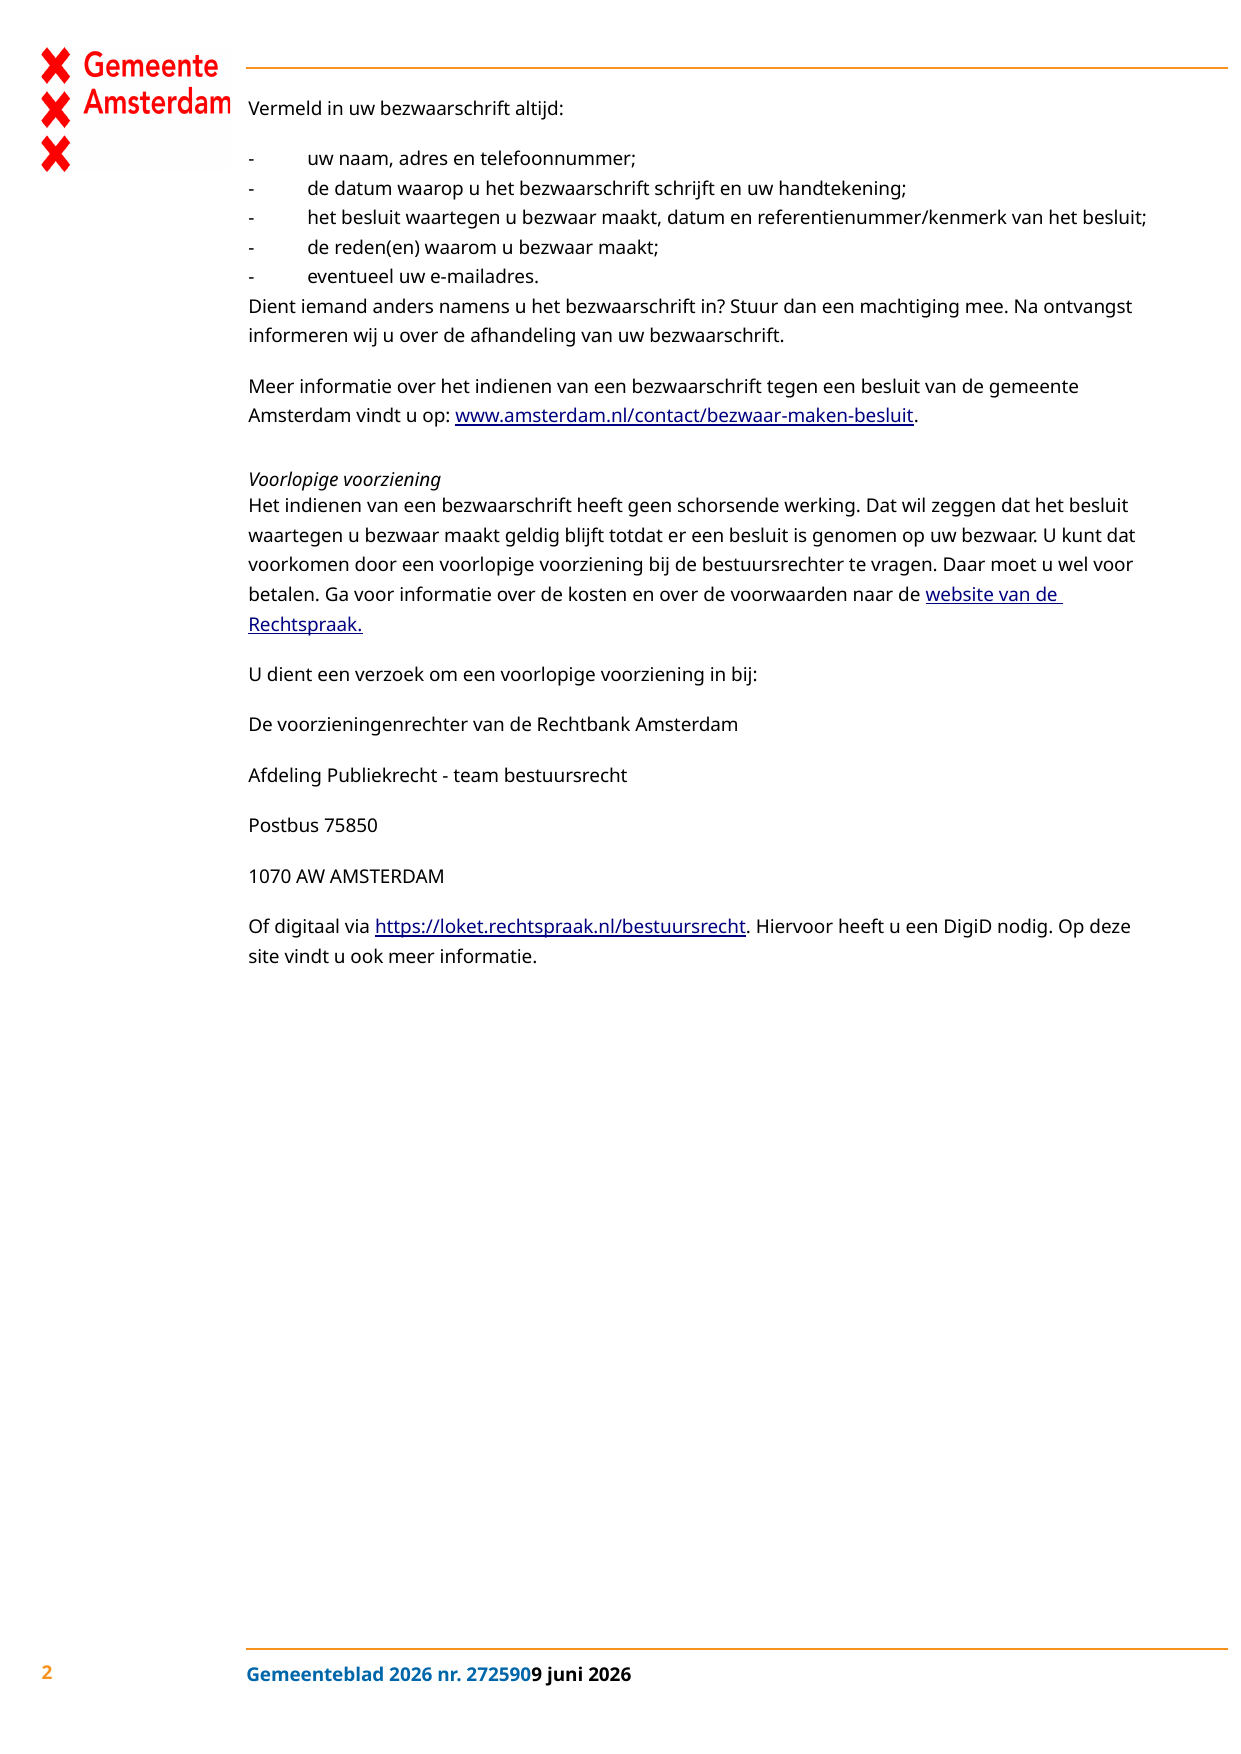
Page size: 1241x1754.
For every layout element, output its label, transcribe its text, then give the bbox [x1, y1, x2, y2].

text U dient een verzoek om een voorlopige voorziening in bij: [248, 661, 1152, 687]
list uw naam, adres en telefoonnummer; [248, 145, 1152, 171]
text Voorlopige voorziening [248, 467, 1152, 492]
text Of digitaal via https://loket.rechtspraak.nl/bestuursrecht. Hiervoor heeft u een DigiD nodig. Op deze site vindt u ook meer informatie. [248, 913, 1152, 968]
text Het indienen van een bezwaarschrift heeft geen schorsende werking. Dat wil zeggen dat het besluit waartegen u bezwaar maakt geldig blijft totdat er een besluit is genomen op uw bezwaar. U kunt dat voorkomen door een voorlopige voorziening bij de bestuursrechter te vragen. Daar moet u wel voor betalen. Ga voor informatie over de kosten en over de voorwaarden naar de website van de Rechtspraak. [248, 492, 1152, 636]
list de datum waarop u het bezwaarschrift schrijft en uw handtekening; [248, 175, 1152, 201]
text Postbus 75850 [248, 812, 1152, 838]
text Meer informatie over het indienen van een bezwaarschrift tegen een besluit van de gemeente Amsterdam vindt u op: www.amsterdam.nl/contact/bezwaar-maken-besluit. [248, 373, 1152, 428]
text Dient iemand anders namens u het bezwaarschrift in? Stuur dan een machtiging mee. Na ontvangst informeren wij u over de afhandeling van uw bezwaarschrift. [248, 293, 1152, 348]
text Vermeld in uw bezwaarschrift altijd: [248, 95, 1152, 121]
text De voorzieningenrechter van de Rechtbank Amsterdam [248, 712, 1152, 737]
text Afdeling Publiekrecht - team bestuursrecht [248, 762, 1152, 788]
list het besluit waartegen u bezwaar maakt, datum en referentienummer/kenmerk van het besluit; [248, 204, 1152, 230]
list de reden(en) waarom u bezwaar maakt; [248, 234, 1152, 260]
text 1070 AW AMSTERDAM [248, 863, 1152, 888]
list eventueel uw e-mailadres. [248, 263, 1152, 289]
picture [41, 47, 231, 172]
